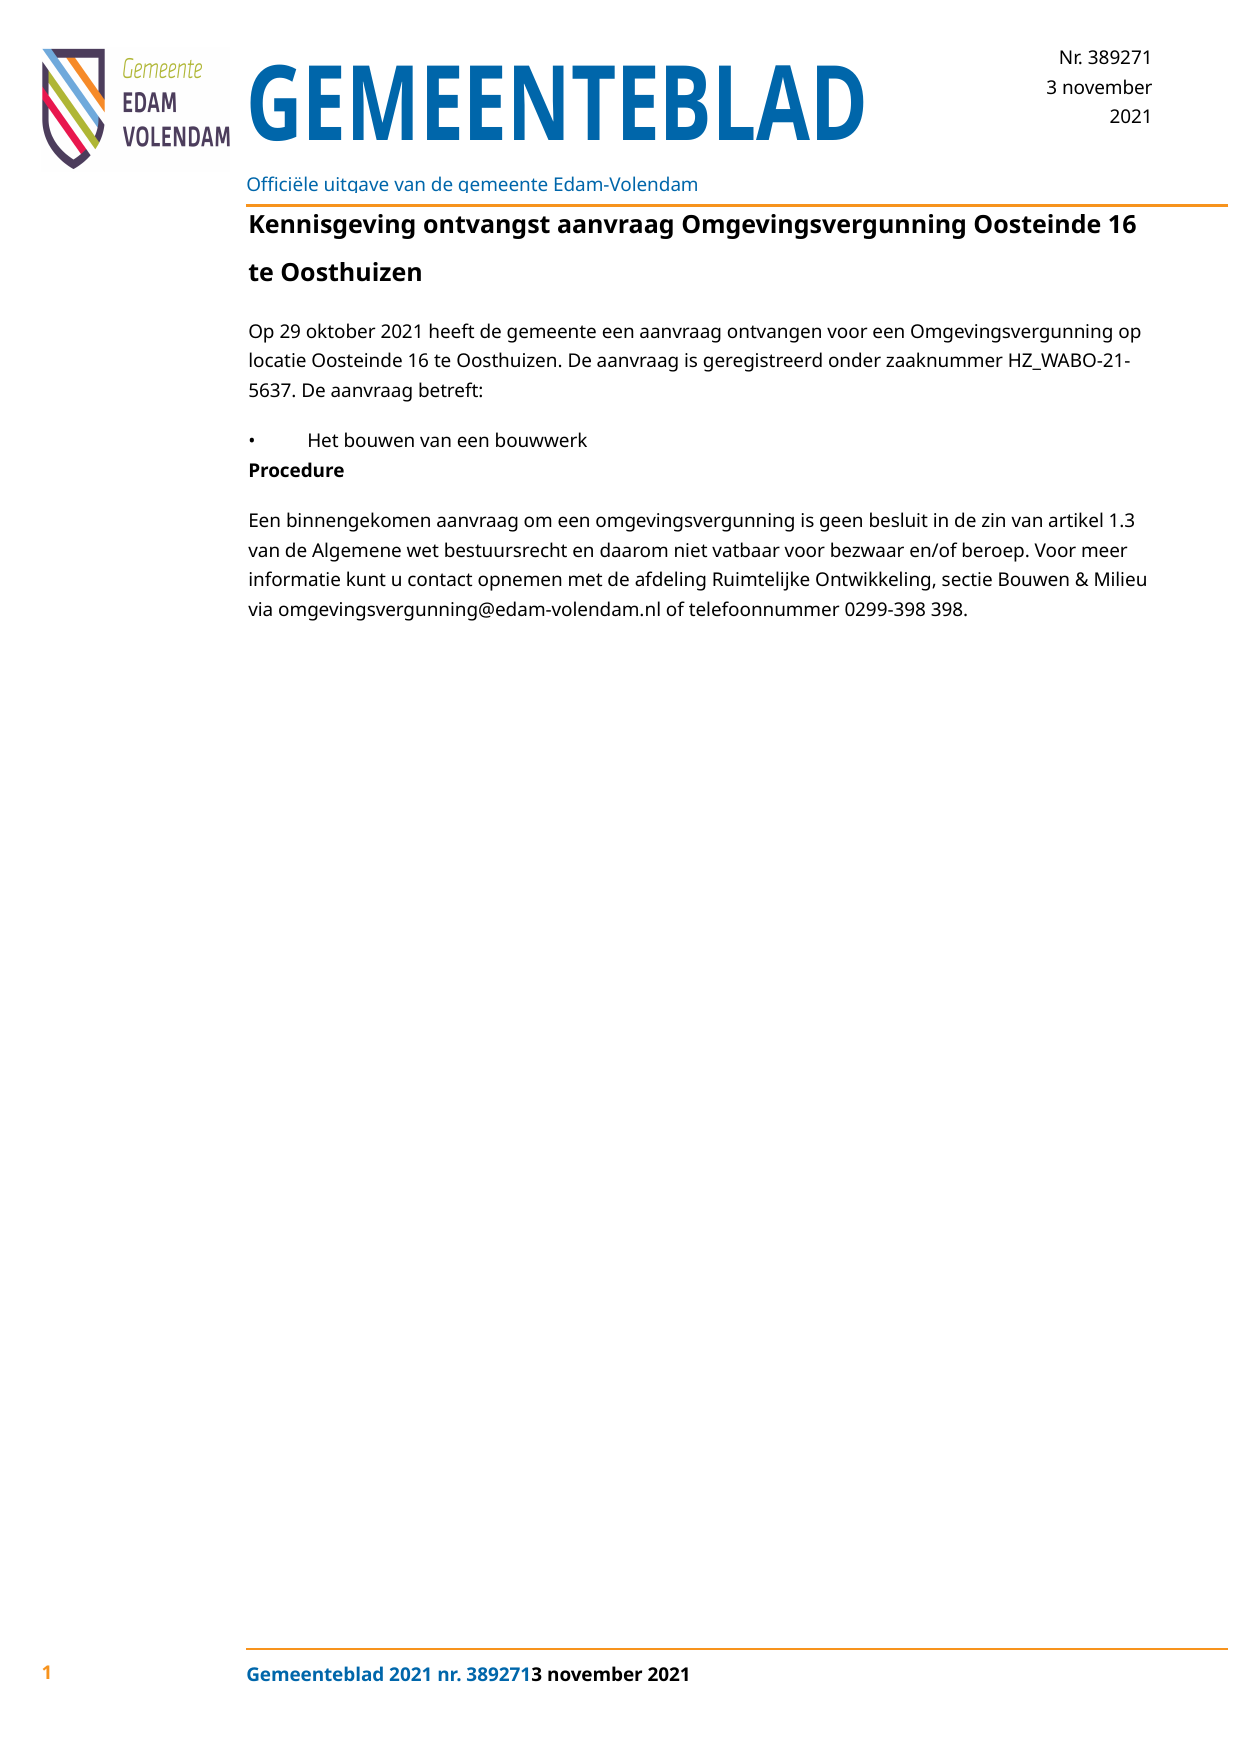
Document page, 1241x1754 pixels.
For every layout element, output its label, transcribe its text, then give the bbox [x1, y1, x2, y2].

text Een binnengekomen aanvraag om een omgevingsvergunning is geen besluit in de zin van artikel 1.3 van de Algemene wet bestuursrecht en daarom niet vatbaar voor bezwaar en/of beroep. Voor meer informatie kunt u contact opnemen met de afdeling Ruimtelijke Ontwikkeling, sectie Bouwen & Milieu via omgevingsvergunning@edam-volendam.nl of telefoonnummer 0299-398 398. [248, 507, 1152, 622]
text Procedure [248, 457, 1152, 483]
picture [41, 47, 231, 172]
list Het bouwen van een bouwwerk [248, 427, 1152, 453]
text Op 29 oktober 2021 heeft de gemeente een aanvraag ontvangen voor een Omgevingsvergunning op locatie Oosteinde 16 te Oosthuizen. De aanvraag is geregistreerd onder zaaknummer HZ_WABO-21-5637. De aanvraag betreft: [248, 318, 1152, 403]
text Kennisgeving ontvangst aanvraag Omgevingsvergunning Oosteinde 16 te Oosthuizen [248, 207, 1152, 288]
